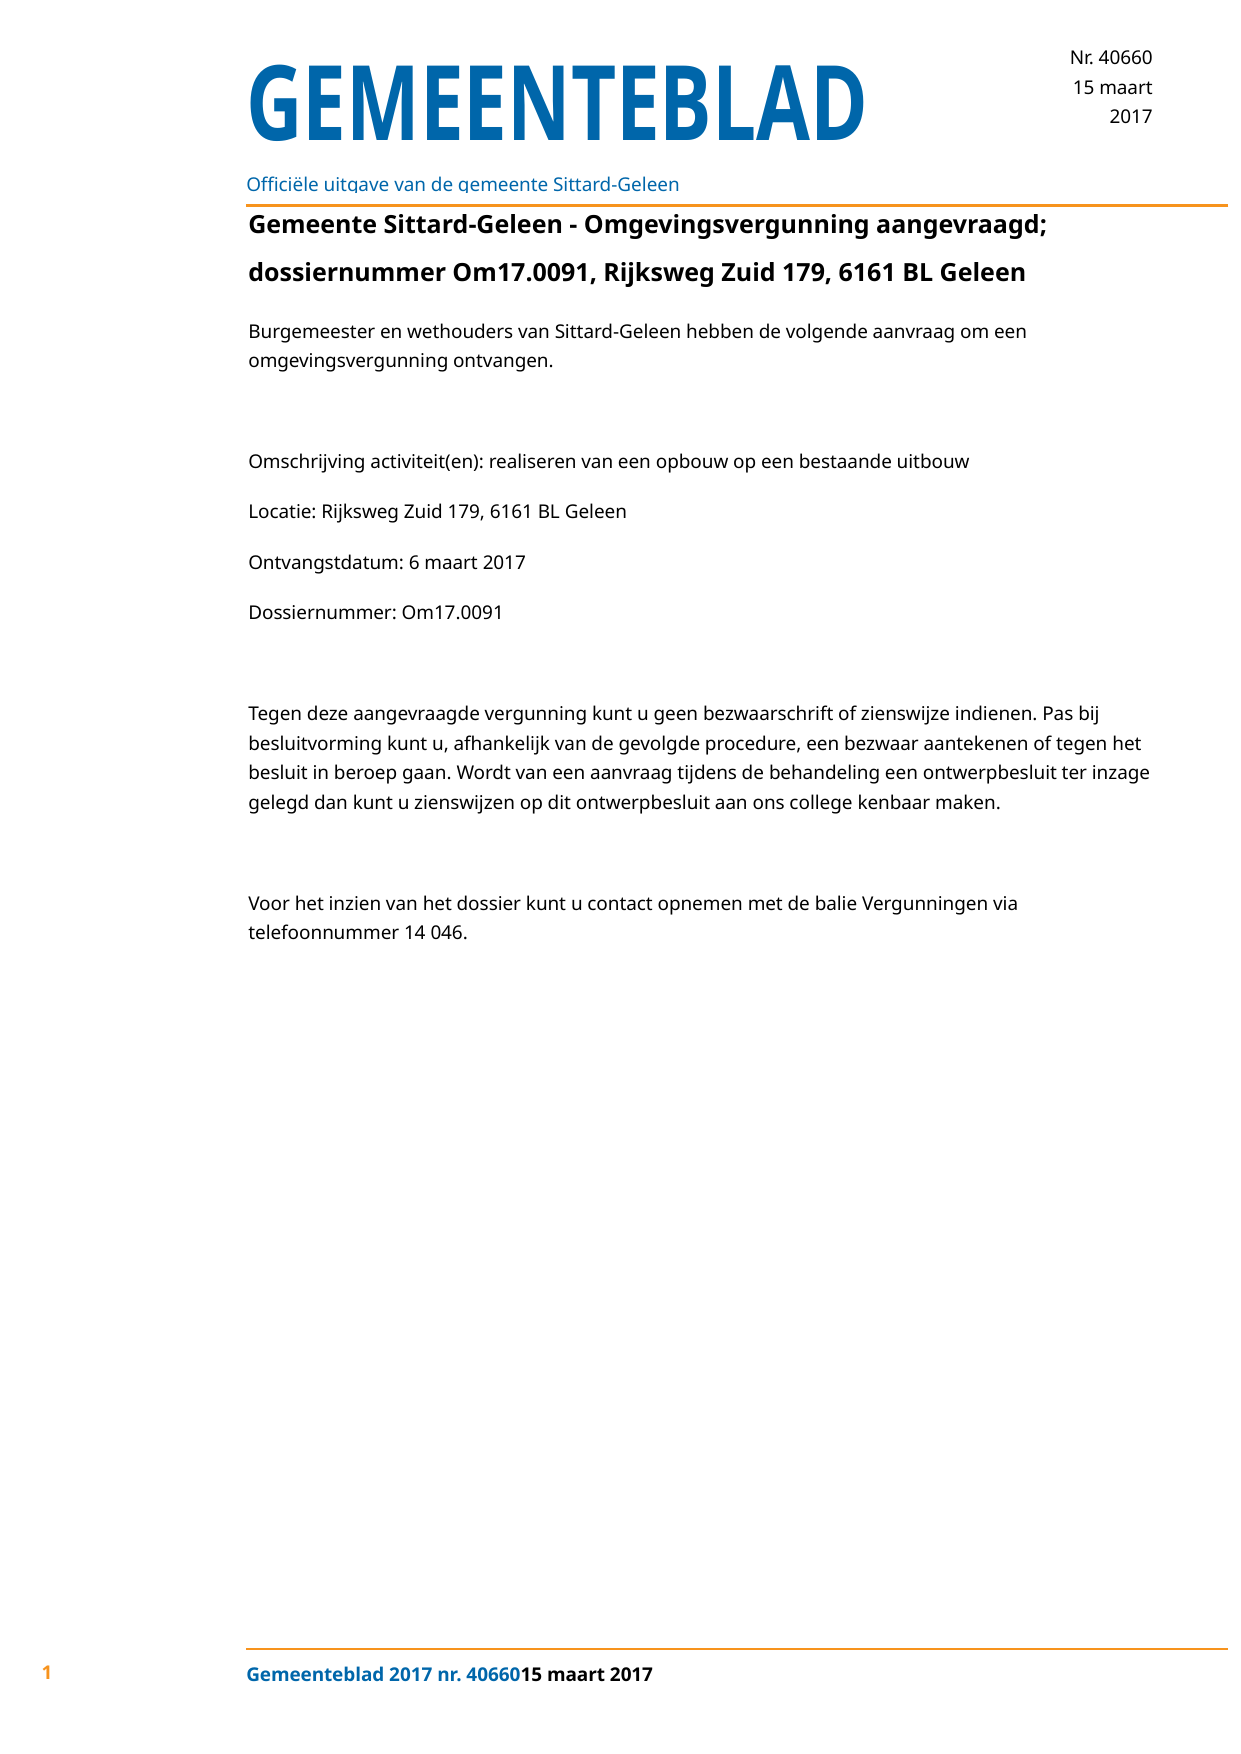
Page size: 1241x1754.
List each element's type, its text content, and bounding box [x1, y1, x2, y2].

text Voor het inzien van het dossier kunt u contact opnemen met de balie Vergunningen via telefoonnummer 14 046. [248, 890, 1152, 945]
text Gemeente Sittard-Geleen - Omgevingsvergunning aangevraagd; dossiernummer Om17.0091, Rijksweg Zuid 179, 6161 BL Geleen [248, 207, 1152, 288]
text Ontvangstdatum: 6 maart 2017 [248, 549, 1152, 575]
text Locatie: Rijksweg Zuid 179, 6161 BL Geleen [248, 499, 1152, 524]
text Burgemeester en wethouders van Sittard-Geleen hebben de volgende aanvraag om een omgevingsvergunning ontvangen. [248, 318, 1152, 373]
text Omschrijving activiteit(en): realiseren van een opbouw op een bestaande uitbouw [248, 448, 1152, 474]
text Dossiernummer: Om17.0091 [248, 599, 1152, 625]
text Tegen deze aangevraagde vergunning kunt u geen bezwaarschrift of zienswijze indienen. Pas bij besluitvorming kunt u, afhankelijk van de gevolgde procedure, een bezwaar aantekenen of tegen het besluit in beroep gaan. Wordt van een aanvraag tijdens de behandeling een ontwerpbesluit ter inzage gelegd dan kunt u zienswijzen op dit ontwerpbesluit aan ons college kenbaar maken. [248, 700, 1152, 815]
picture [41, 47, 231, 172]
